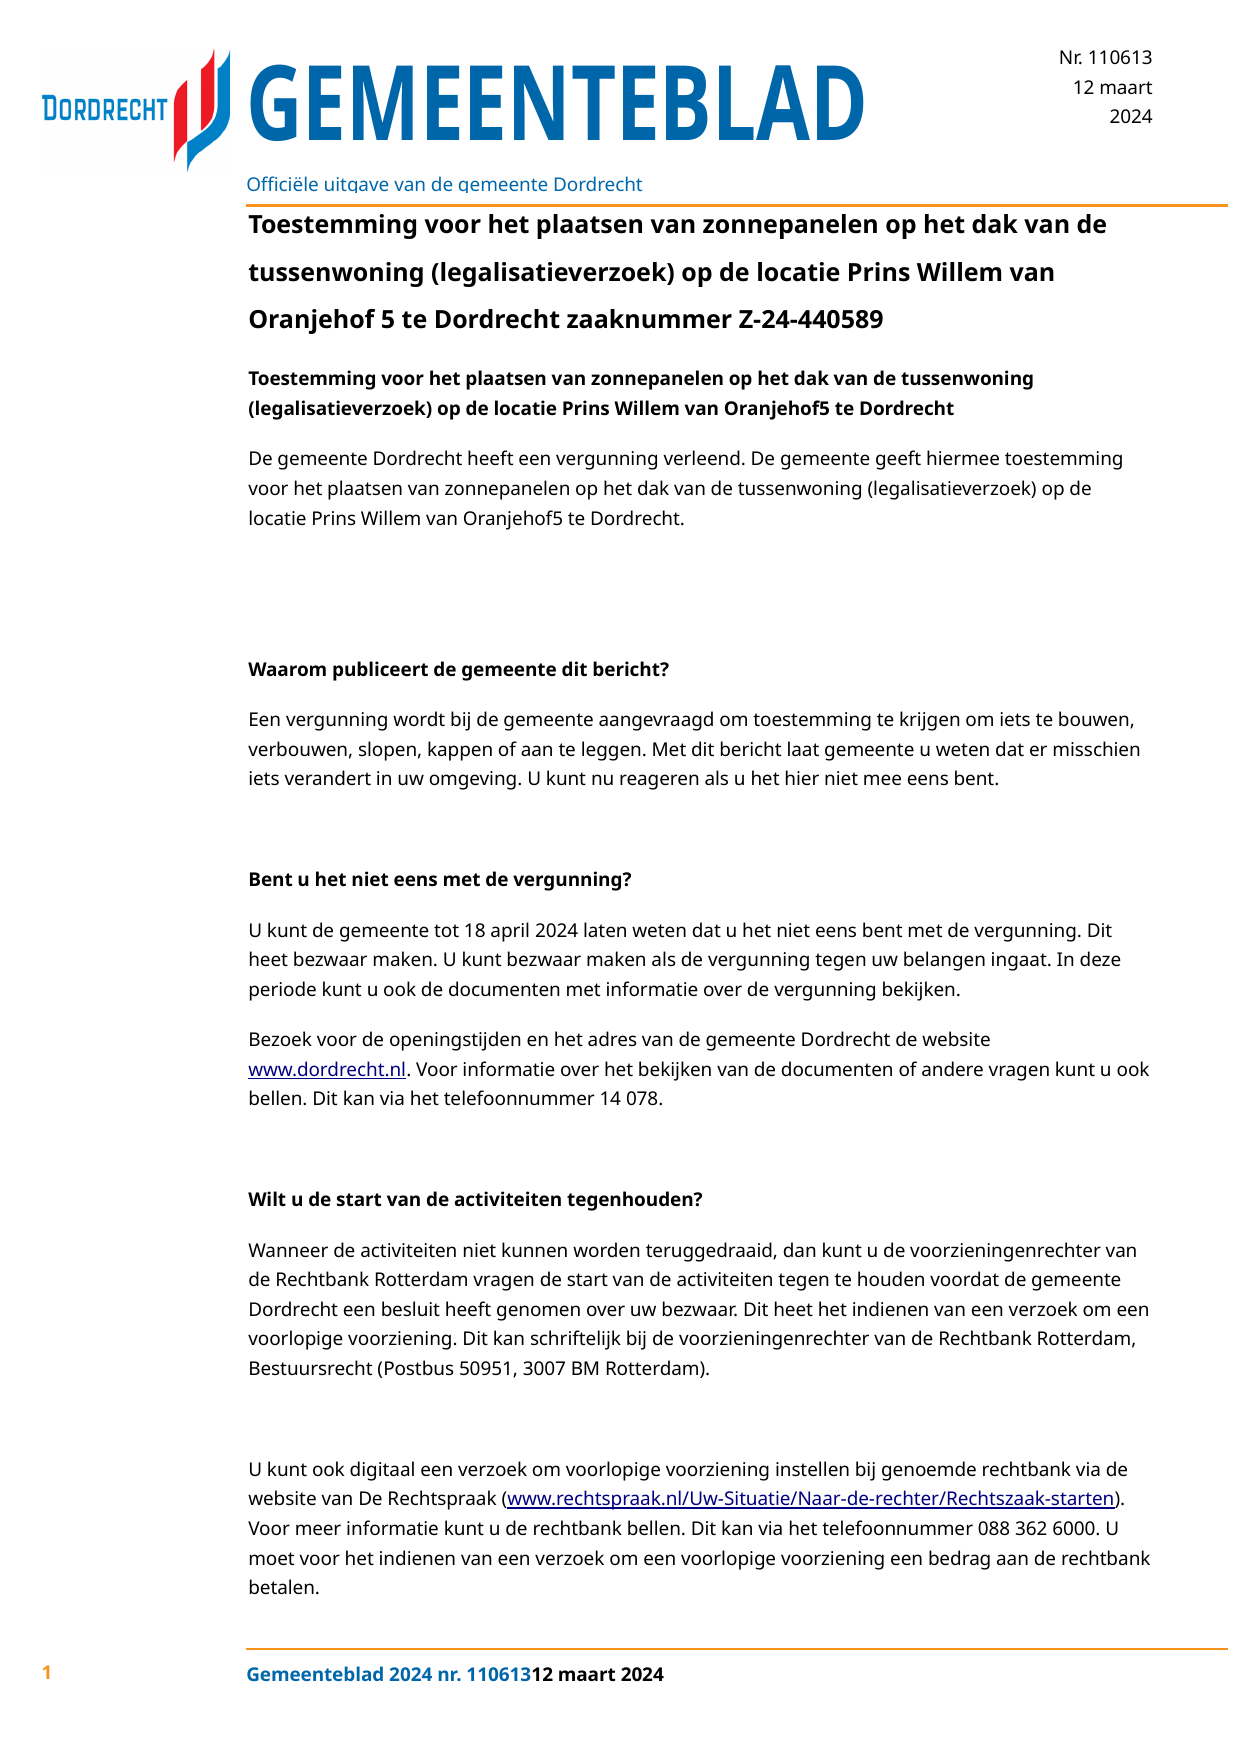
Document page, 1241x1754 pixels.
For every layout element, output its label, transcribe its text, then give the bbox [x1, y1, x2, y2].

text U kunt ook digitaal een verzoek om voorlopige voorziening instellen bij genoemde rechtbank via de website van De Rechtspraak (www.rechtspraak.nl/Uw-Situatie/Naar-de-rechter/Rechtszaak-starten). Voor meer informatie kunt u de rechtbank bellen. Dit kan via het telefoonnummer 088 362 6000. U moet voor het indienen van een verzoek om een voorlopige voorziening een bedrag aan de rechtbank betalen. [248, 1456, 1152, 1600]
text Wanneer de activiteiten niet kunnen worden teruggedraaid, dan kunt u de voorzieningenrechter van de Rechtbank Rotterdam vragen de start van de activiteiten tegen te houden voordat de gemeente Dordrecht een besluit heeft genomen over uw bezwaar. Dit heet het indienen van een verzoek om een voorlopige voorziening. Dit kan schriftelijk bij de voorzieningenrechter van de Rechtbank Rotterdam, Bestuursrecht (Postbus 50951, 3007 BM Rotterdam). [248, 1237, 1152, 1381]
text De gemeente Dordrecht heeft een vergunning verleend. De gemeente geeft hiermee toestemming voor het plaatsen van zonnepanelen op het dak van de tussenwoning (legalisatieverzoek) op de locatie Prins Willem van Oranjehof5 te Dordrecht. [248, 446, 1152, 530]
text U kunt de gemeente tot 18 april 2024 laten weten dat u het niet eens bent met de vergunning. Dit heet bezwaar maken. U kunt bezwaar maken als de vergunning tegen uw belangen ingaat. In deze periode kunt u ook de documenten met informatie over de vergunning bekijken. [248, 917, 1152, 1002]
text Waarom publiceert de gemeente dit bericht? [248, 656, 1152, 682]
text Een vergunning wordt bij de gemeente aangevraagd om toestemming te krijgen om iets te bouwen, verbouwen, slopen, kappen of aan te leggen. Met dit bericht laat gemeente u weten dat er misschien iets verandert in uw omgeving. U kunt nu reageren als u het hier niet mee eens bent. [248, 706, 1152, 791]
picture [41, 47, 231, 172]
text Toestemming voor het plaatsen van zonnepanelen op het dak van de tussenwoning (legalisatieverzoek) op de locatie Prins Willem van Oranjehof 5 te Dordrecht zaaknummer Z-24-440589 [248, 207, 1152, 336]
text Bent u het niet eens met de vergunning? [248, 866, 1152, 892]
text Toestemming voor het plaatsen van zonnepanelen op het dak van de tussenwoning (legalisatieverzoek) op de locatie Prins Willem van Oranjehof5 te Dordrecht [248, 366, 1152, 421]
text Bezoek voor de openingstijden en het adres van de gemeente Dordrecht de website www.dordrecht.nl. Voor informatie over het bekijken van de documenten of andere vragen kunt u ook bellen. Dit kan via het telefoonnummer 14 078. [248, 1026, 1152, 1111]
text Wilt u de start van de activiteiten tegenhouden? [248, 1186, 1152, 1212]
